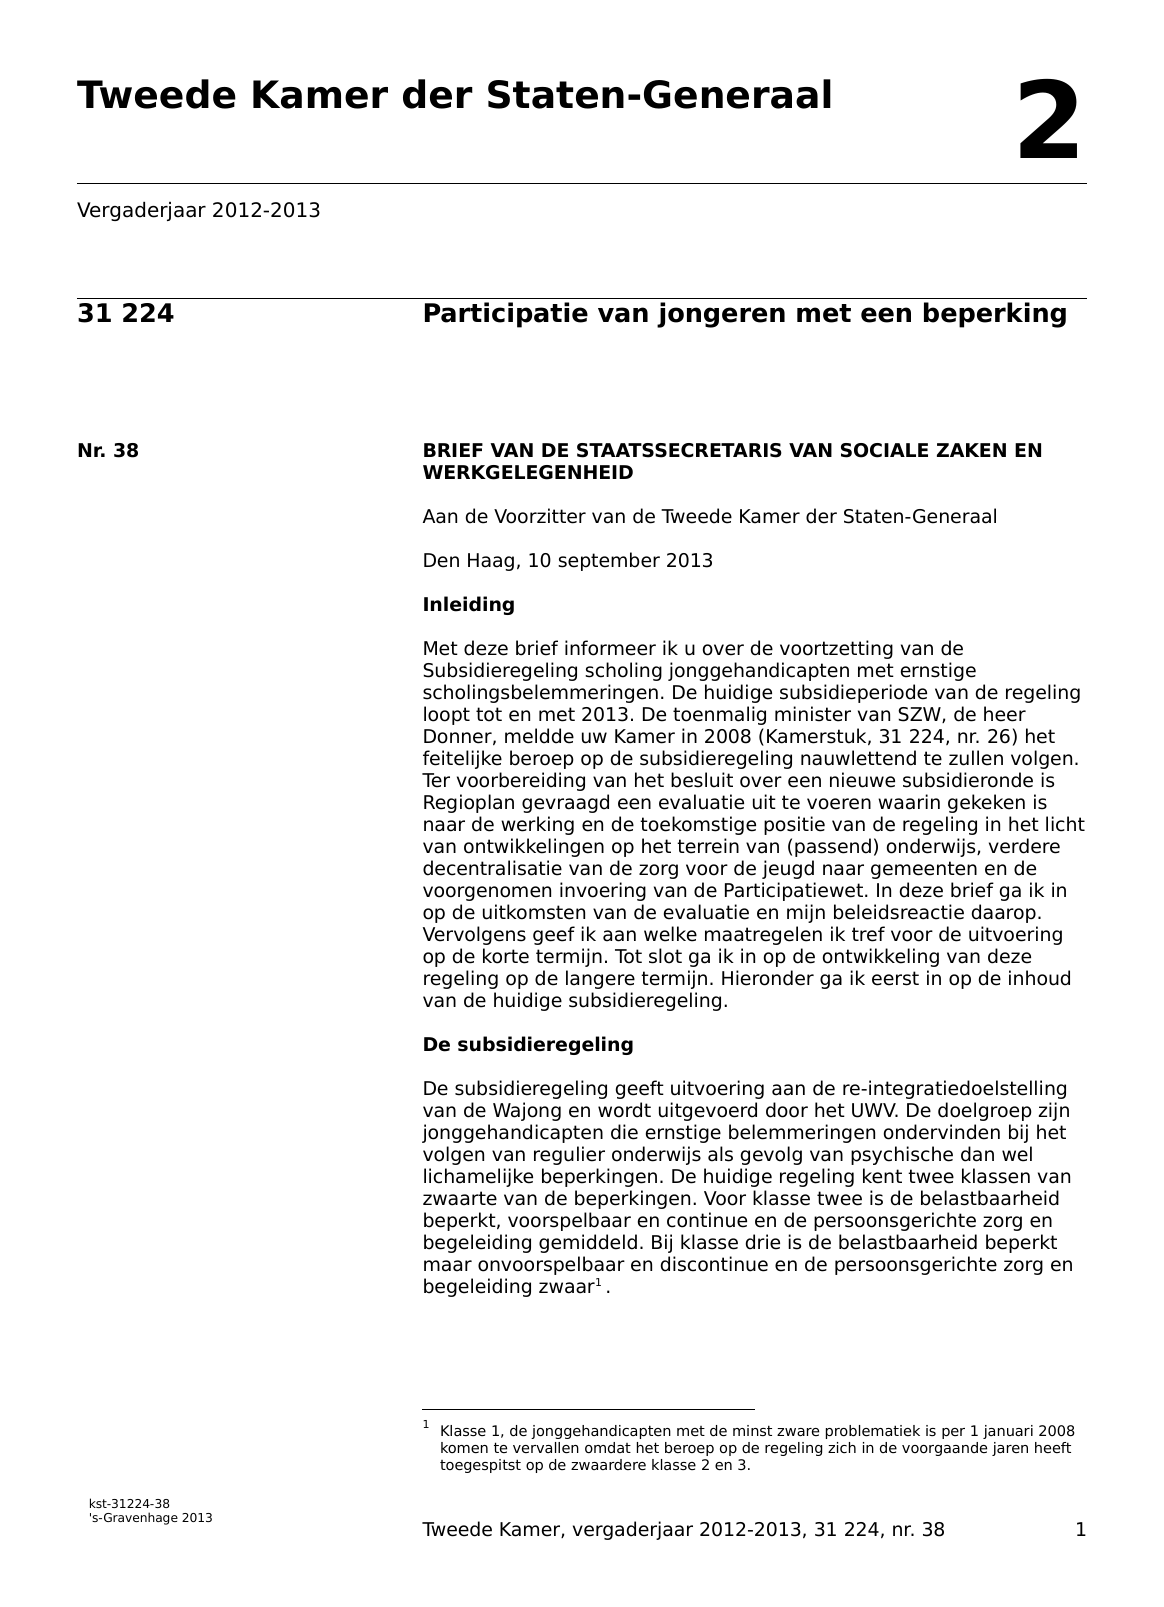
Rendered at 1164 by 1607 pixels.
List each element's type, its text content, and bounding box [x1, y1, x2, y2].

text Den Haag, 10 september 2013 [422, 550, 1087, 572]
text Met deze brief informeer ik u over de voortzetting van de Subsidieregeling scholing jonggehandicapten met ernstige scholingsbelemmeringen. De huidige subsidieperiode van de regeling loopt tot en met 2013. De toenmalig minister van SZW, de heer Donner, meldde uw Kamer in 2008 (Kamerstuk, 31 224, nr. 26) het feitelijke beroep op de subsidieregeling nauwlettend te zullen volgen. Ter voorbereiding van het besluit over een nieuwe subsidieronde is Regioplan gevraagd een evaluatie uit te voeren waarin gekeken is naar de werking en de toekomstige positie van de regeling in het licht van ontwikkelingen op het terrein van (passend) onderwijs, verdere decentralisatie van de zorg voor de jeugd naar gemeenten en de voorgenomen invoering van de Participatiewet. In deze brief ga ik in op de uitkomsten van de evaluatie en mijn beleidsreactie daarop. Vervolgens geef ik aan welke maatregelen ik tref voor de uitvoering op de korte termijn. Tot slot ga ik in op de ontwikkeling van deze regeling op de langere termijn. Hieronder ga ik eerst in op de inhoud van de huidige subsidieregeling. [422, 638, 1087, 1012]
table_header Tweede Kamer der Staten-Generaal [77, 59, 886, 183]
subtitle Nr. 38 BRIEF VAN DE STAATSSECRETARIS VAN SOCIALE ZAKEN EN WERKGELEGENHEID [77, 440, 1087, 484]
table_cell Vergaderjaar 2012-2013 [77, 184, 1087, 298]
subtitle 31 224 Participatie van jongeren met een beperking [77, 299, 1087, 329]
text Aan de Voorzitter van de Tweede Kamer der Staten-Generaal [422, 506, 1087, 528]
text De subsidieregeling geeft uitvoering aan de re-integratiedoelstelling van de Wajong en wordt uitgevoerd door het UWV. De doelgroep zijn jonggehandicapten die ernstige belemmeringen ondervinden bij het volgen van regulier onderwijs als gevolg van psychische dan wel lichamelijke beperkingen. De huidige regeling kent twee klassen van zwaarte van de beperkingen. Voor klasse twee is de belastbaarheid beperkt, voorspelbaar en continue en de persoonsgerichte zorg en begeleiding gemiddeld. Bij klasse drie is de belastbaarheid beperkt maar onvoorspelbaar en discontinue en de persoonsgerichte zorg en begeleiding zwaar. [422, 1078, 1087, 1298]
subtitle Inleiding [422, 594, 1087, 616]
subtitle De subsidieregeling [422, 1034, 1087, 1056]
table_header 2 [886, 59, 1087, 183]
text Klasse 1, de jonggehandicapten met de minst zware problematiek is per 1 januari 2008 komen te vervallen omdat het beroep op de regeling zich in de voorgaande jaren heeft toegespitst op de zwaardere klasse 2 en 3. [422, 1418, 1087, 1474]
text kst-31224-38 [88, 1497, 323, 1511]
text 's-Gravenhage 2013 [88, 1511, 323, 1525]
